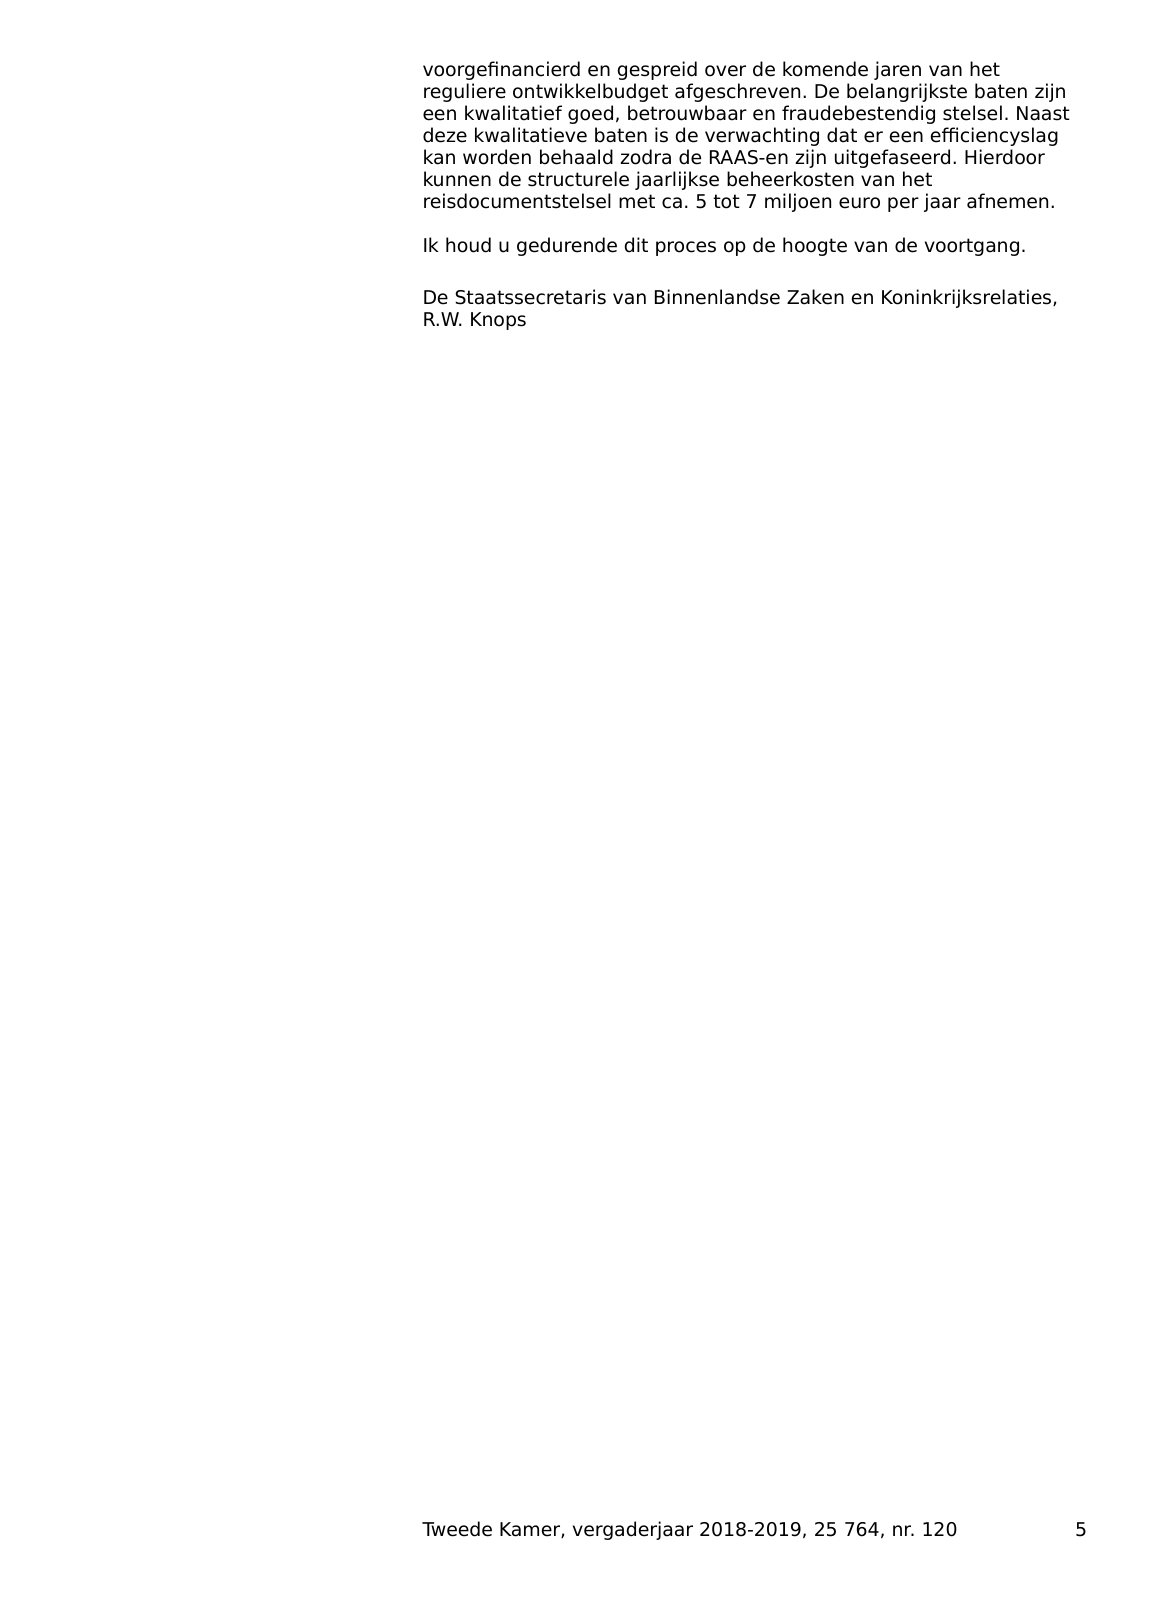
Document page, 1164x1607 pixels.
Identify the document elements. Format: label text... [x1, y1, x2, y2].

text voorgefinancierd en gespreid over de komende jaren van het reguliere ontwikkelbudget afgeschreven. De belangrijkste baten zijn een kwalitatief goed, betrouwbaar en fraudebestendig stelsel. Naast deze kwalitatieve baten is de verwachting dat er een efficiencyslag kan worden behaald zodra de RAAS-en zijn uitgefaseerd. Hierdoor kunnen de structurele jaarlijkse beheerkosten van het reisdocumentstelsel met ca. 5 tot 7 miljoen euro per jaar afnemen. [422, 59, 1087, 213]
text Ik houd u gedurende dit proces op de hoogte van de voortgang. [422, 235, 1087, 257]
text De Staatssecretaris van Binnenlandse Zaken en Koninkrijksrelaties, R.W. Knops [422, 287, 1087, 331]
